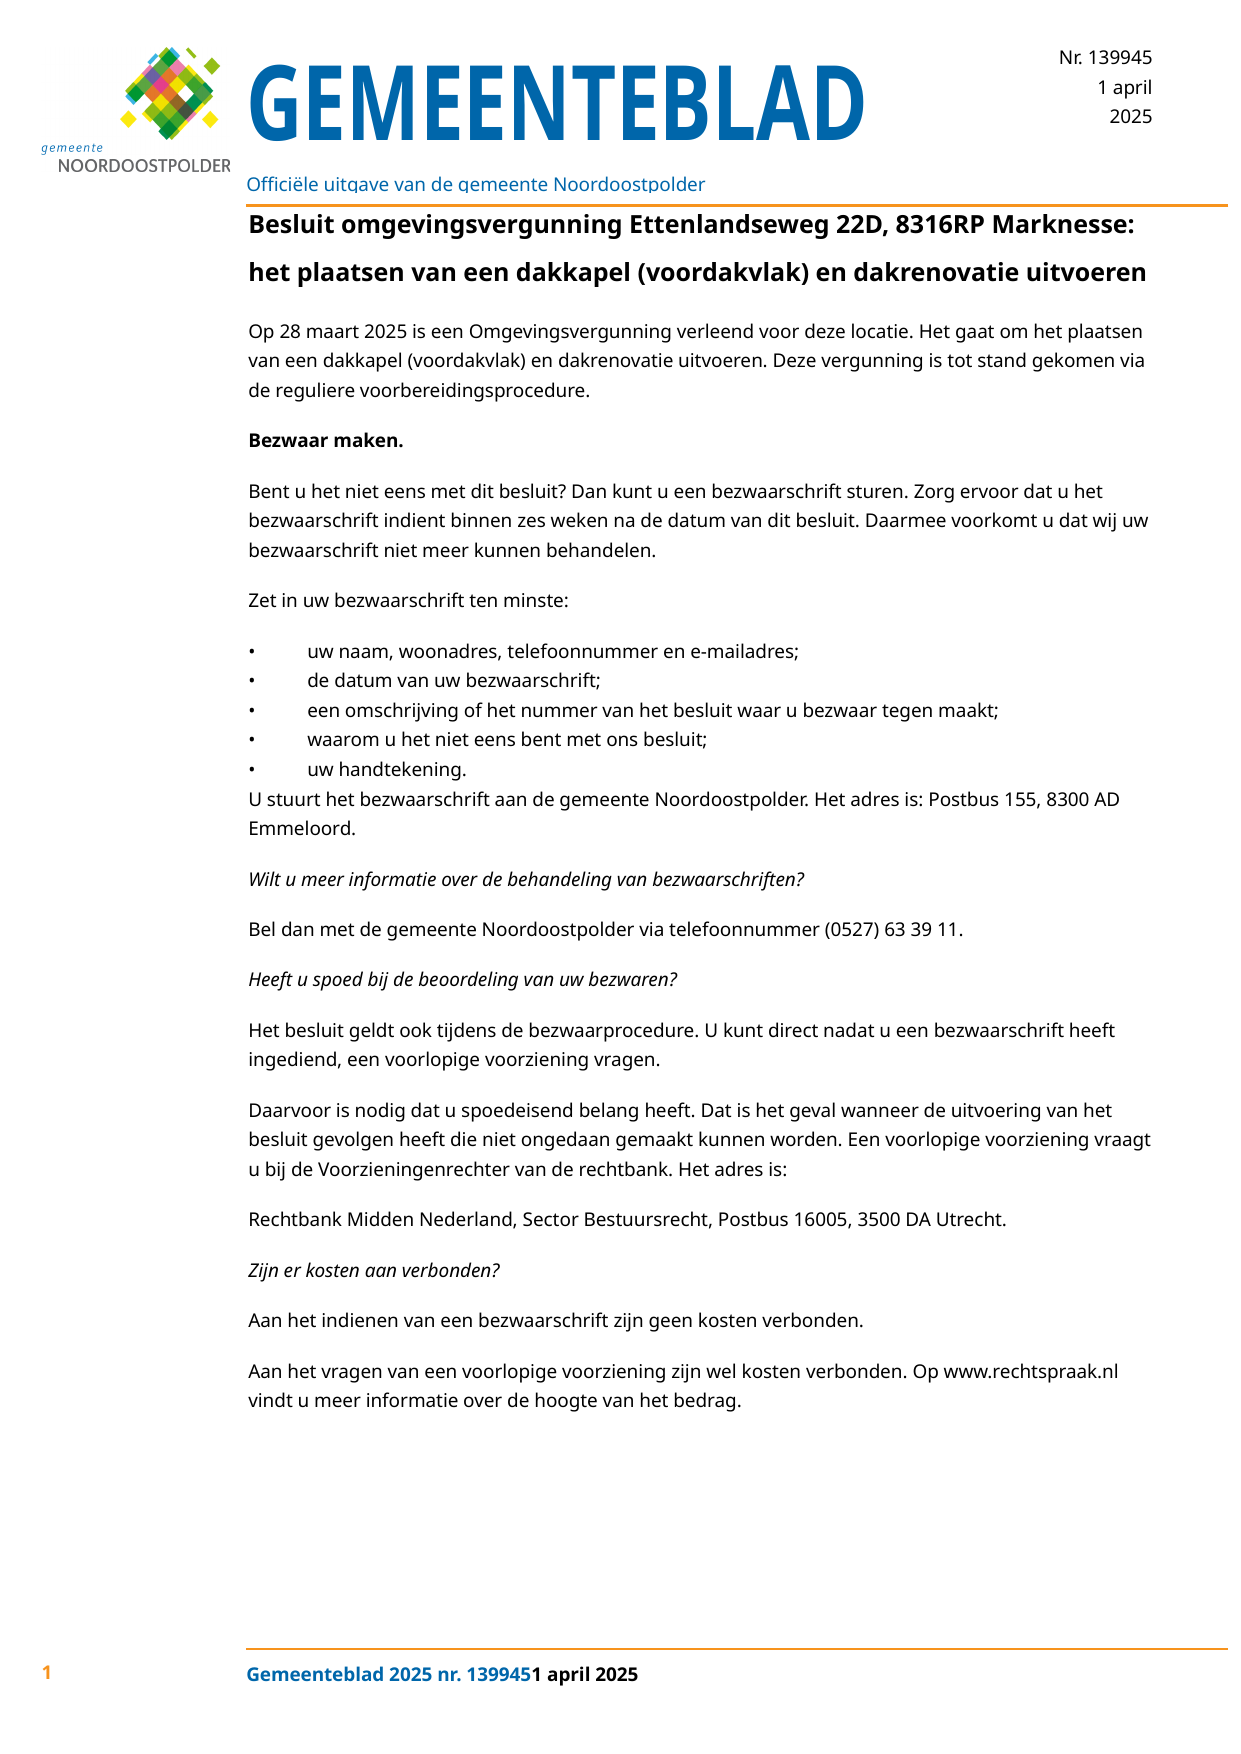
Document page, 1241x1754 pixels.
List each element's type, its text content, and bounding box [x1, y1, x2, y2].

list waarom u het niet eens bent met ons besluit; [248, 727, 1152, 752]
text Bent u het niet eens met dit besluit? Dan kunt u een bezwaarschrift sturen. Zorg ervoor dat u het bezwaarschrift indient binnen zes weken na de datum van dit besluit. Daarmee voorkomt u dat wij uw bezwaarschrift niet meer kunnen behandelen. [248, 478, 1152, 563]
text Op 28 maart 2025 is een Omgevingsvergunning verleend voor deze locatie. Het gaat om het plaatsen van een dakkapel (voordakvlak) en dakrenovatie uitvoeren. Deze vergunning is tot stand gekomen via de reguliere voorbereidingsprocedure. [248, 318, 1152, 403]
text Zet in uw bezwaarschrift ten minste: [248, 587, 1152, 613]
text Besluit omgevingsvergunning Ettenlandseweg 22D, 8316RP Marknesse: het plaatsen van een dakkapel (voordakvlak) en dakrenovatie uitvoeren [248, 207, 1152, 288]
text U stuurt het bezwaarschrift aan de gemeente Noordoostpolder. Het adres is: Postbus 155, 8300 AD Emmeloord. [248, 786, 1152, 841]
text Bezwaar maken. [248, 427, 1152, 453]
list uw naam, woonadres, telefoonnummer en e-mailadres; [248, 638, 1152, 664]
text Het besluit geldt ook tijdens de bezwaarprocedure. U kunt direct nadat u een bezwaarschrift heeft ingediend, een voorlopige voorziening vragen. [248, 1017, 1152, 1072]
text Bel dan met de gemeente Noordoostpolder via telefoonnummer (0527) 63 39 11. [248, 916, 1152, 942]
picture [41, 47, 231, 172]
text Daarvoor is nodig dat u spoedeisend belang heeft. Dat is het geval wanneer de uitvoering van het besluit gevolgen heeft die niet ongedaan gemaakt kunnen worden. Een voorlopige voorziening vraagt u bij de Voorzieningenrechter van de rechtbank. Het adres is: [248, 1097, 1152, 1182]
text Heeft u spoed bij de beoordeling van uw bezwaren? [248, 967, 1152, 992]
text Aan het vragen van een voorlopige voorziening zijn wel kosten verbonden. Op www.rechtspraak.nl vindt u meer informatie over de hoogte van het bedrag. [248, 1358, 1152, 1413]
list de datum van uw bezwaarschrift; [248, 667, 1152, 693]
list uw handtekening. [248, 756, 1152, 782]
text Aan het indienen van een bezwaarschrift zijn geen kosten verbonden. [248, 1307, 1152, 1333]
text Wilt u meer informatie over de behandeling van bezwaarschriften? [248, 866, 1152, 892]
text Rechtbank Midden Nederland, Sector Bestuursrecht, Postbus 16005, 3500 DA Utrecht. [248, 1207, 1152, 1232]
text Zijn er kosten aan verbonden? [248, 1257, 1152, 1283]
list een omschrijving of het nummer van het besluit waar u bezwaar tegen maakt; [248, 697, 1152, 723]
